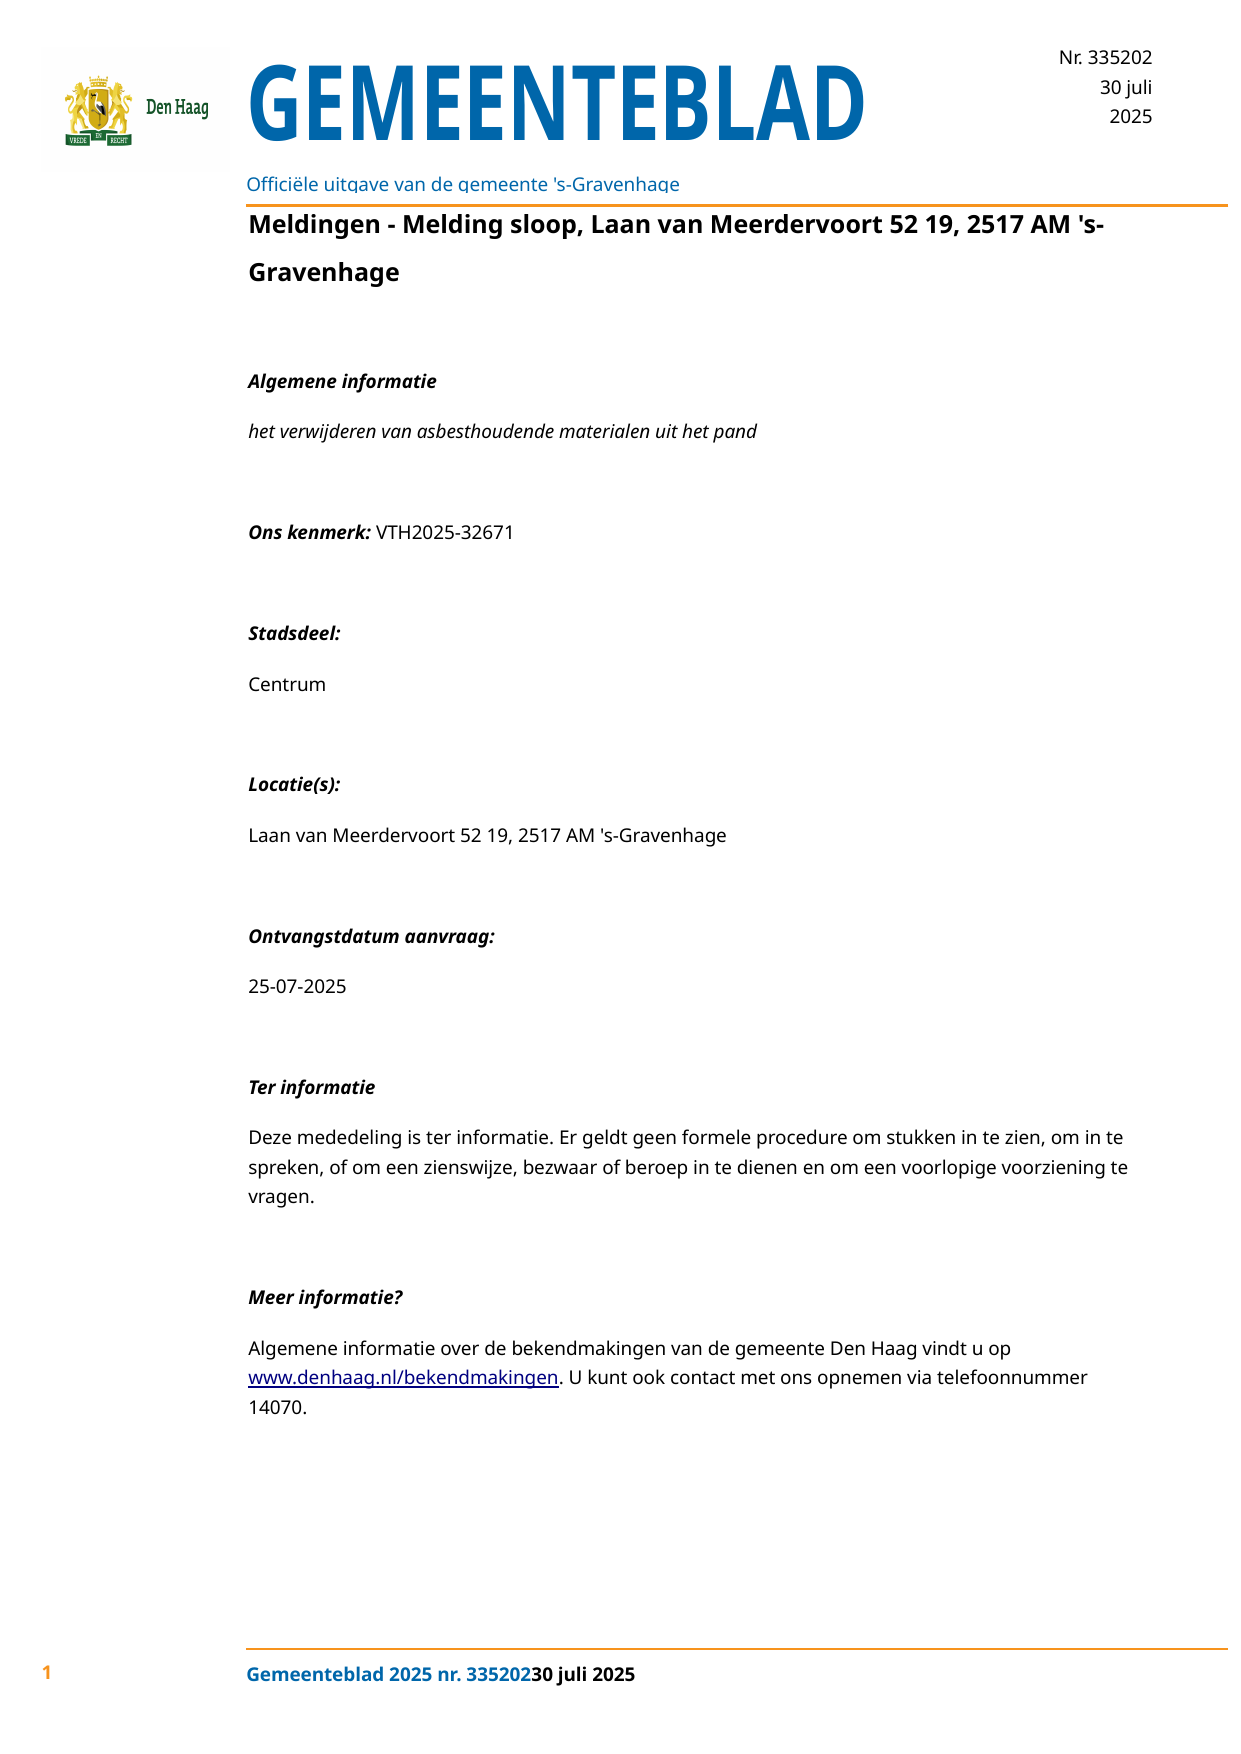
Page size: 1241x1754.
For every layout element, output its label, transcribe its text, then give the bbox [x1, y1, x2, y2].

picture [41, 47, 231, 172]
text Ontvangstdatum aanvraag: [248, 923, 1152, 949]
text 25-07-2025 [248, 973, 1152, 999]
text Meldingen - Melding sloop, Laan van Meerdervoort 52 19, 2517 AM 's-Gravenhage [248, 207, 1152, 288]
text het verwijderen van asbesthoudende materialen uit het pand [248, 419, 1152, 444]
text Locatie(s): [248, 772, 1152, 797]
text Ter informatie [248, 1074, 1152, 1100]
text Algemene informatie [248, 368, 1152, 394]
text Laan van Meerdervoort 52 19, 2517 AM 's-Gravenhage [248, 822, 1152, 848]
text Centrum [248, 671, 1152, 697]
text Algemene informatie over de bekendmakingen van de gemeente Den Haag vindt u op www.denhaag.nl/bekendmakingen. U kunt ook contact met ons opnemen via telefoonnummer 14070. [248, 1335, 1152, 1420]
text Ons kenmerk: VTH2025-32671 [248, 519, 1152, 545]
text Meer informatie? [248, 1284, 1152, 1310]
text Deze mededeling is ter informatie. Er geldt geen formele procedure om stukken in te zien, om in te spreken, of om een zienswijze, bezwaar of beroep in te dienen en om een voorlopige voorziening te vragen. [248, 1124, 1152, 1209]
text Stadsdeel: [248, 620, 1152, 646]
